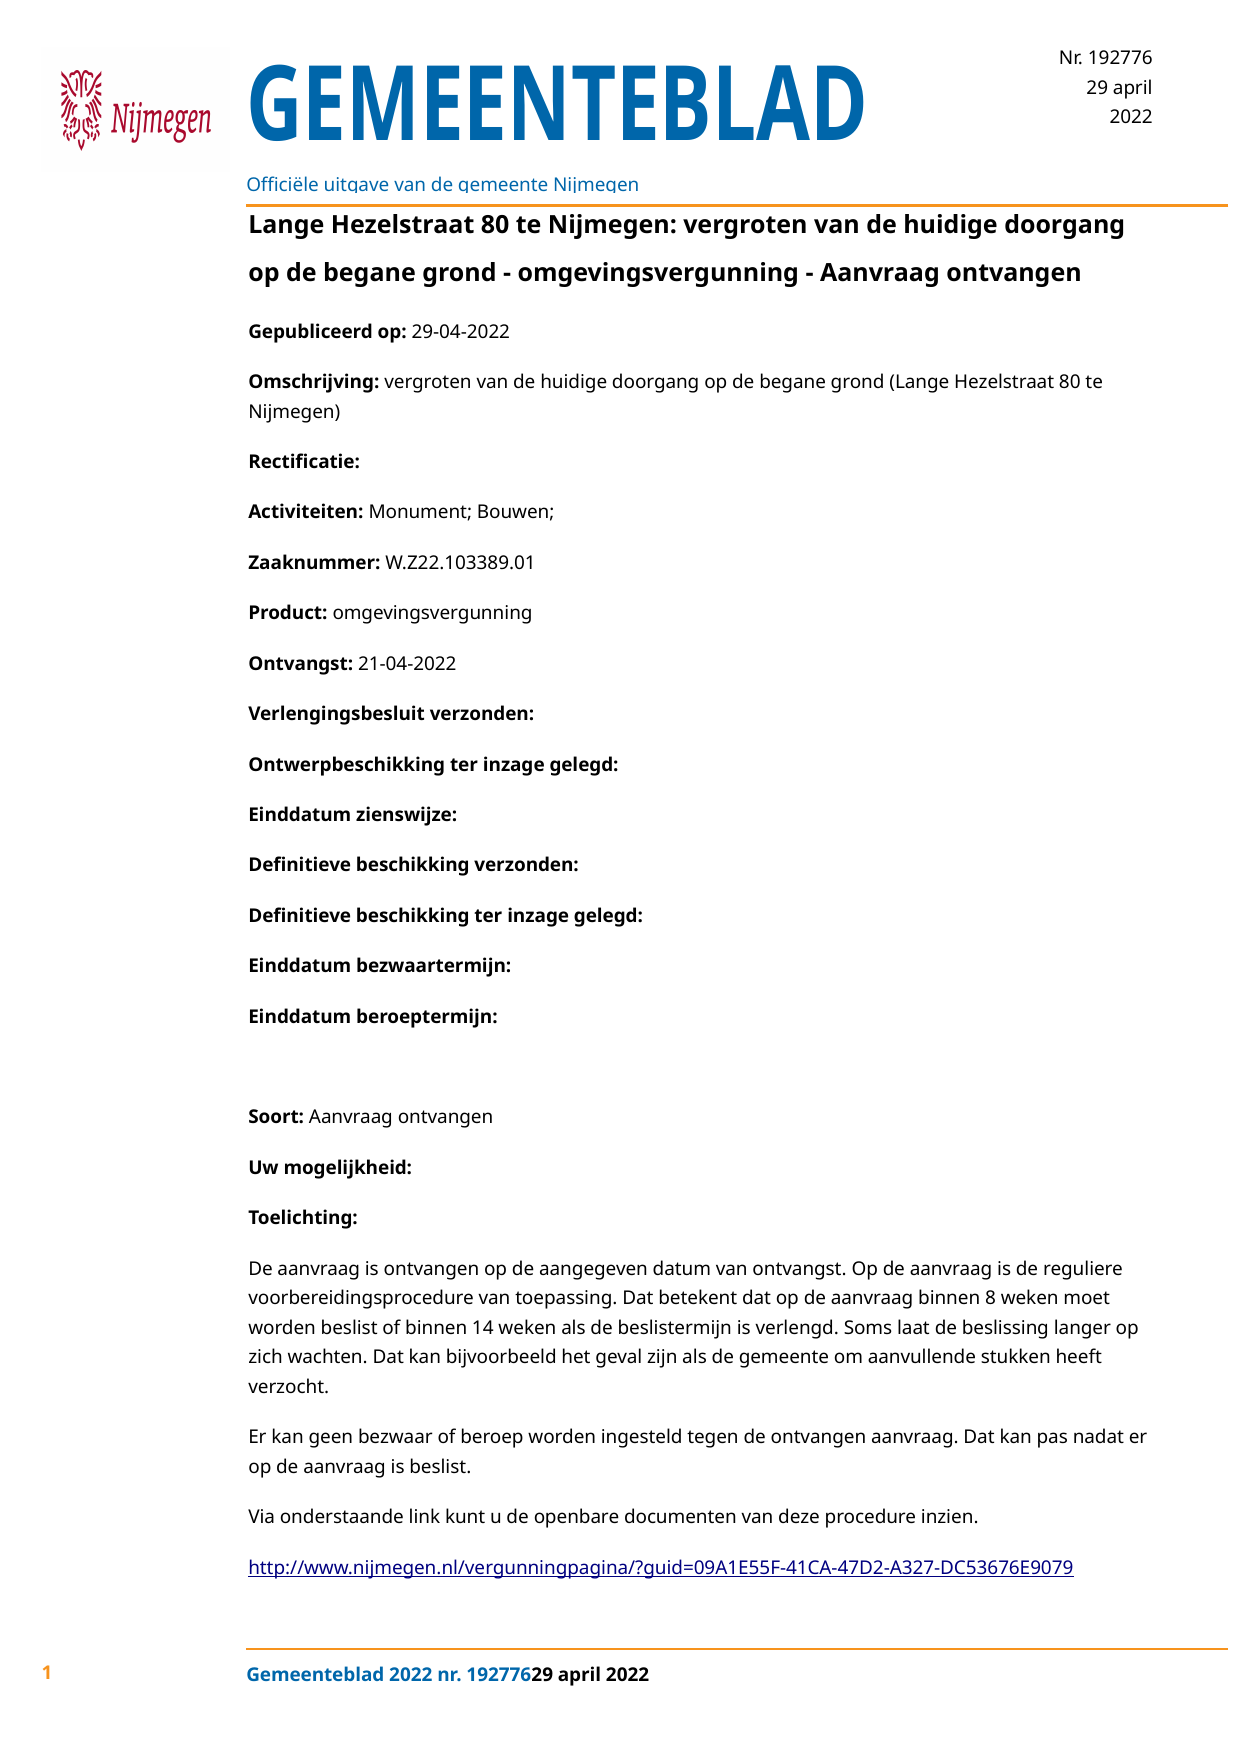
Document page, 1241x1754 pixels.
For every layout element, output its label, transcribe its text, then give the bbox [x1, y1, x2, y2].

text Uw mogelijkheid: [248, 1154, 1152, 1180]
text Einddatum beroeptermijn: [248, 1003, 1152, 1029]
text Zaaknummer: W.Z22.103389.01 [248, 549, 1152, 575]
text Rectificatie: [248, 448, 1152, 474]
text Soort: Aanvraag ontvangen [248, 1104, 1152, 1129]
text Er kan geen bezwaar of beroep worden ingesteld tegen de ontvangen aanvraag. Dat kan pas nadat er op de aanvraag is beslist. [248, 1424, 1152, 1479]
picture [41, 47, 231, 172]
text Ontwerpbeschikking ter inzage gelegd: [248, 751, 1152, 777]
text Omschrijving: vergroten van de huidige doorgang op de begane grond (Lange Hezelstraat 80 te Nijmegen) [248, 368, 1152, 424]
text Activiteiten: Monument; Bouwen; [248, 499, 1152, 524]
text http://www.nijmegen.nl/vergunningpagina/?guid=09A1E55F-41CA-47D2-A327-DC53676E9079 [248, 1554, 1152, 1580]
text Lange Hezelstraat 80 te Nijmegen: vergroten van de huidige doorgang op de begane grond - omgevingsvergunning - Aanvraag ontvangen [248, 207, 1152, 288]
text Ontvangst: 21-04-2022 [248, 650, 1152, 676]
text Via onderstaande link kunt u de openbare documenten van deze procedure inzien. [248, 1504, 1152, 1529]
text De aanvraag is ontvangen op de aangegeven datum van ontvangst. Op de aanvraag is de reguliere voorbereidingsprocedure van toepassing. Dat betekent dat op de aanvraag binnen 8 weken moet worden beslist of binnen 14 weken als de beslistermijn is verlengd. Soms laat de beslissing langer op zich wachten. Dat kan bijvoorbeeld het geval zijn als de gemeente om aanvullende stukken heeft verzocht. [248, 1255, 1152, 1399]
text Gepubliceerd op: 29-04-2022 [248, 318, 1152, 344]
text Verlengingsbesluit verzonden: [248, 700, 1152, 726]
text Definitieve beschikking verzonden: [248, 852, 1152, 877]
text Product: omgevingsvergunning [248, 599, 1152, 625]
text Toelichting: [248, 1204, 1152, 1230]
text Einddatum zienswijze: [248, 801, 1152, 827]
text Definitieve beschikking ter inzage gelegd: [248, 902, 1152, 928]
text Einddatum bezwaartermijn: [248, 952, 1152, 978]
